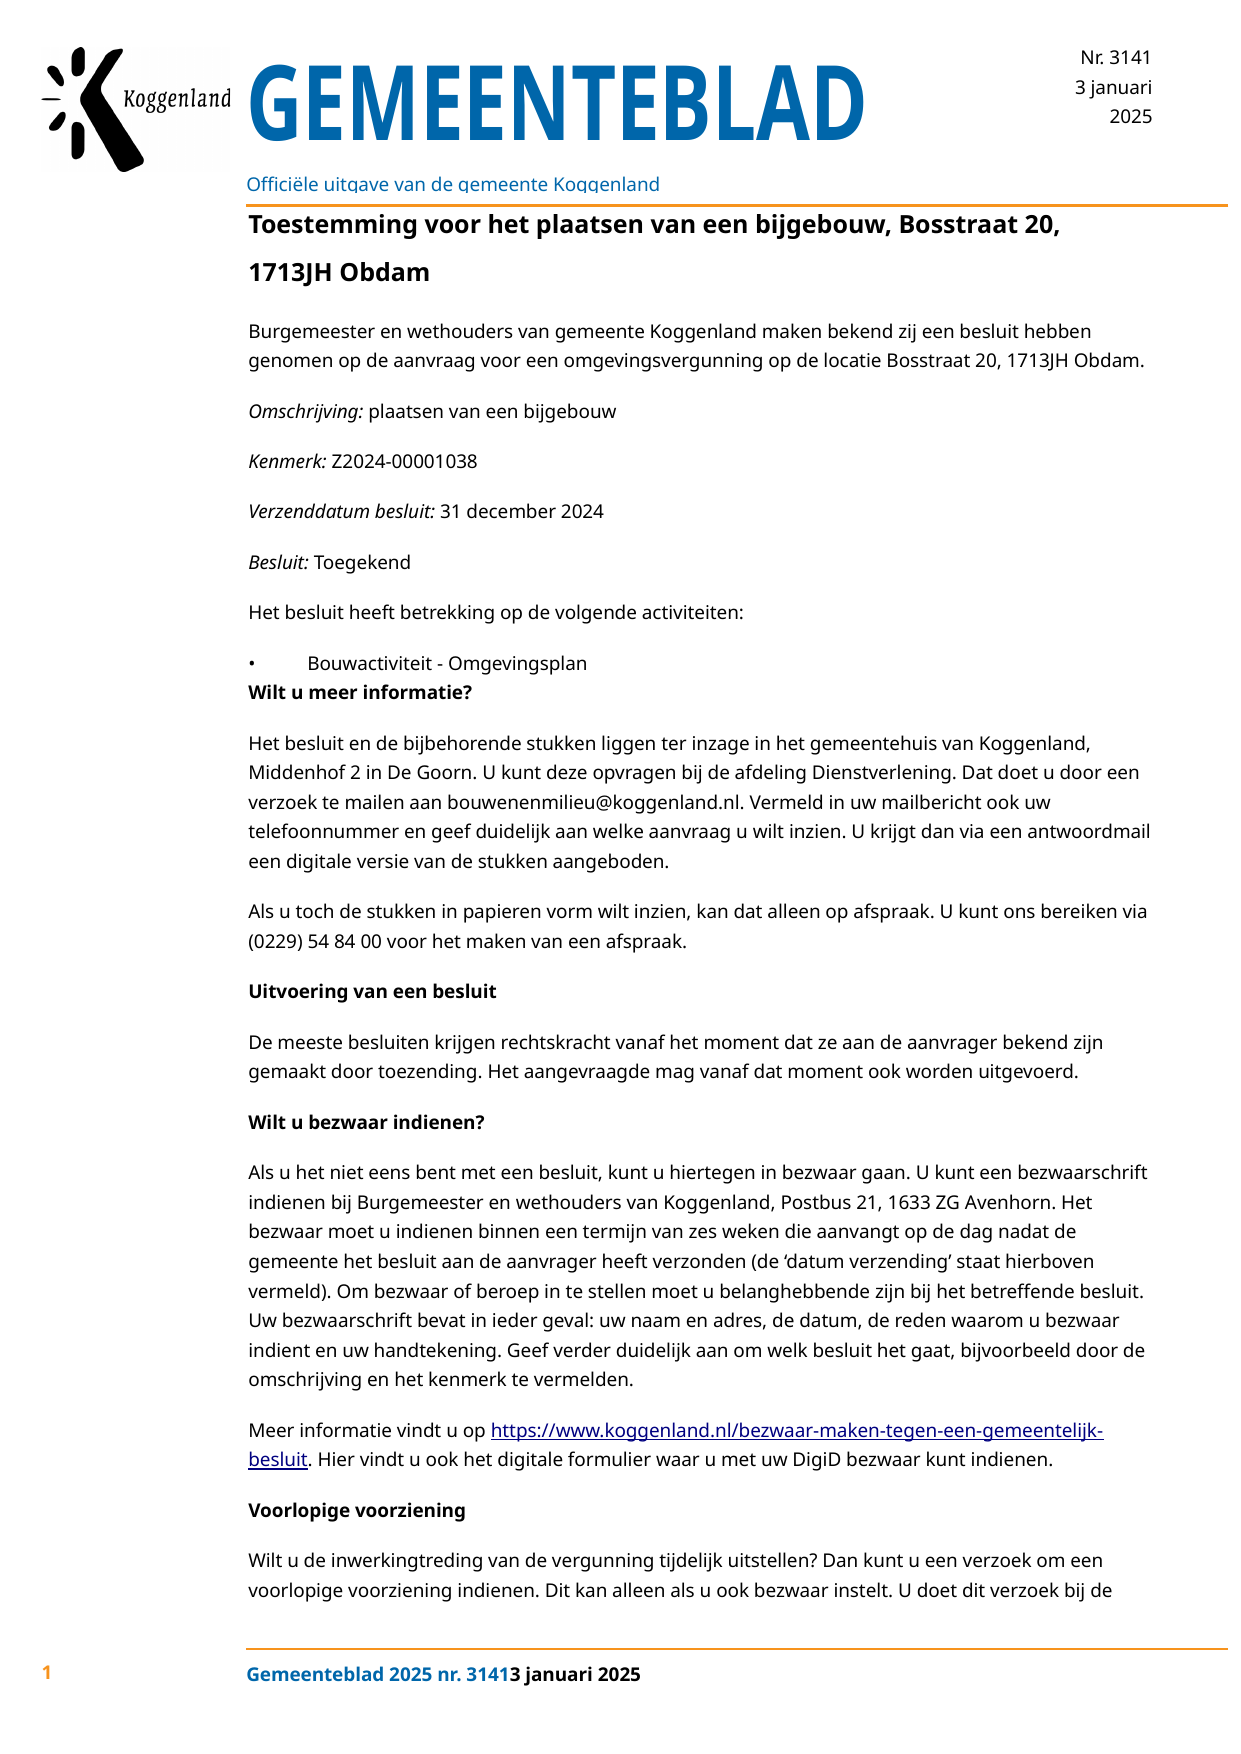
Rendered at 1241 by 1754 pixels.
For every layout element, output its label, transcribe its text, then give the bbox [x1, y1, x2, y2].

text Als u het niet eens bent met een besluit, kunt u hiertegen in bezwaar gaan. U kunt een bezwaarschrift indienen bij Burgemeester en wethouders van Koggenland, Postbus 21, 1633 ZG Avenhorn. Het bezwaar moet u indienen binnen een termijn van zes weken die aanvangt op de dag nadat de gemeente het besluit aan de aanvrager heeft verzonden (de ‘datum verzending’ staat hierboven vermeld). Om bezwaar of beroep in te stellen moet u belanghebbende zijn bij het betreffende besluit. Uw bezwaarschrift bevat in ieder geval: uw naam en adres, de datum, de reden waarom u bezwaar indient en uw handtekening. Geef verder duidelijk aan om welk besluit het gaat, bijvoorbeeld door de omschrijving en het kenmerk te vermelden. [248, 1159, 1152, 1392]
text Besluit: Toegekend [248, 549, 1152, 575]
list Bouwactiviteit - Omgevingsplan [248, 650, 1152, 676]
text Wilt u de inwerkingtreding van de vergunning tijdelijk uitstellen? Dan kunt u een verzoek om een voorlopige voorziening indienen. Dit kan alleen als u ook bezwaar instelt. U doet dit verzoek bij de [248, 1547, 1152, 1603]
text Wilt u bezwaar indienen? [248, 1109, 1152, 1135]
text Toestemming voor het plaatsen van een bijgebouw, Bosstraat 20, 1713JH Obdam [248, 207, 1152, 288]
picture [41, 47, 231, 172]
text Uitvoering van een besluit [248, 979, 1152, 1004]
text Omschrijving: plaatsen van een bijgebouw [248, 398, 1152, 424]
text Het besluit heeft betrekking op de volgende activiteiten: [248, 599, 1152, 625]
text Kenmerk: Z2024-00001038 [248, 448, 1152, 474]
text De meeste besluiten krijgen rechtskracht vanaf het moment dat ze aan de aanvrager bekend zijn gemaakt door toezending. Het aangevraagde mag vanaf dat moment ook worden uitgevoerd. [248, 1029, 1152, 1084]
text Wilt u meer informatie? [248, 679, 1152, 705]
text Voorlopige voorziening [248, 1497, 1152, 1523]
text Het besluit en de bijbehorende stukken liggen ter inzage in het gemeentehuis van Koggenland, Middenhof 2 in De Goorn. U kunt deze opvragen bij de afdeling Dienstverlening. Dat doet u door een verzoek te mailen aan bouwenenmilieu@koggenland.nl. Vermeld in uw mailbericht ook uw telefoonnummer en geef duidelijk aan welke aanvraag u wilt inzien. U krijgt dan via een antwoordmail een digitale versie van de stukken aangeboden. [248, 730, 1152, 874]
text Burgemeester en wethouders van gemeente Koggenland maken bekend zij een besluit hebben genomen op de aanvraag voor een omgevingsvergunning op de locatie Bosstraat 20, 1713JH Obdam. [248, 318, 1152, 373]
text Als u toch de stukken in papieren vorm wilt inzien, kan dat alleen op afspraak. U kunt ons bereiken via (0229) 54 84 00 voor het maken van een afspraak. [248, 899, 1152, 954]
text Verzenddatum besluit: 31 december 2024 [248, 499, 1152, 524]
text Meer informatie vindt u op https://www.koggenland.nl/bezwaar-maken-tegen-een-gemeentelijk-besluit. Hier vindt u ook het digitale formulier waar u met uw DigiD bezwaar kunt indienen. [248, 1417, 1152, 1472]
